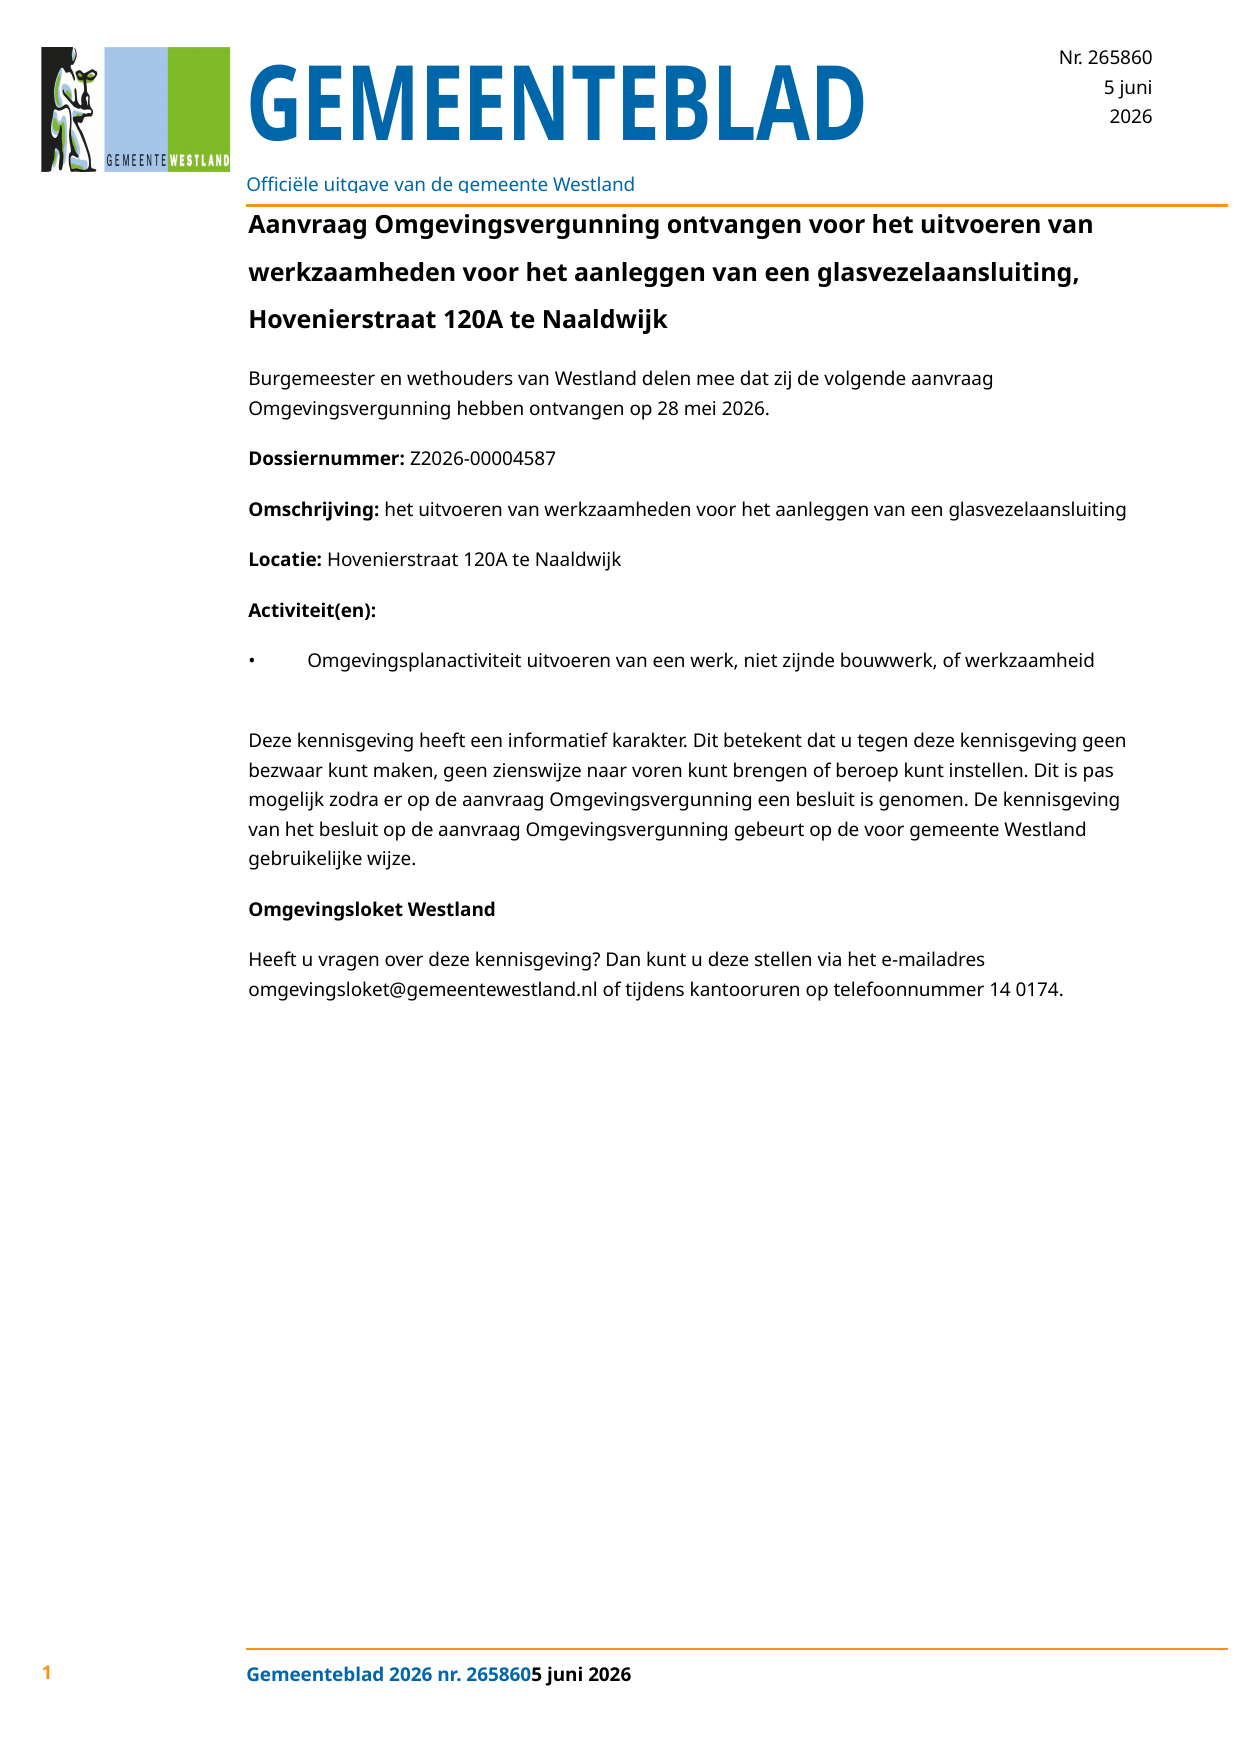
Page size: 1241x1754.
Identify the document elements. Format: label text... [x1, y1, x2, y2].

list Omgevingsplanactiviteit uitvoeren van een werk, niet zijnde bouwwerk, of werkzaamheid [248, 647, 1152, 673]
text Deze kennisgeving heeft een informatief karakter. Dit betekent dat u tegen deze kennisgeving geen bezwaar kunt maken, geen zienswijze naar voren kunt brengen of beroep kunt instellen. Dit is pas mogelijk zodra er op de aanvraag Omgevingsvergunning een besluit is genomen. De kennisgeving van het besluit op de aanvraag Omgevingsvergunning gebeurt op de voor gemeente Westland gebruikelijke wijze. [248, 727, 1152, 871]
text Burgemeester en wethouders van Westland delen mee dat zij de volgende aanvraag Omgevingsvergunning hebben ontvangen op 28 mei 2026. [248, 366, 1152, 421]
text Heeft u vragen over deze kennisgeving? Dan kunt u deze stellen via het e-mailadres omgevingsloket@gemeentewestland.nl of tijdens kantooruren op telefoonnummer 14 0174. [248, 946, 1152, 1002]
text Omschrijving: het uitvoeren van werkzaamheden voor het aanleggen van een glasvezelaansluiting [248, 496, 1152, 522]
text Activiteit(en): [248, 597, 1152, 622]
text Dossiernummer: Z2026-00004587 [248, 446, 1152, 471]
text Locatie: Hovenierstraat 120A te Naaldwijk [248, 546, 1152, 572]
picture [41, 47, 231, 172]
text Aanvraag Omgevingsvergunning ontvangen voor het uitvoeren van werkzaamheden voor het aanleggen van een glasvezelaansluiting, Hovenierstraat 120A te Naaldwijk [248, 207, 1152, 336]
text Omgevingsloket Westland [248, 896, 1152, 922]
